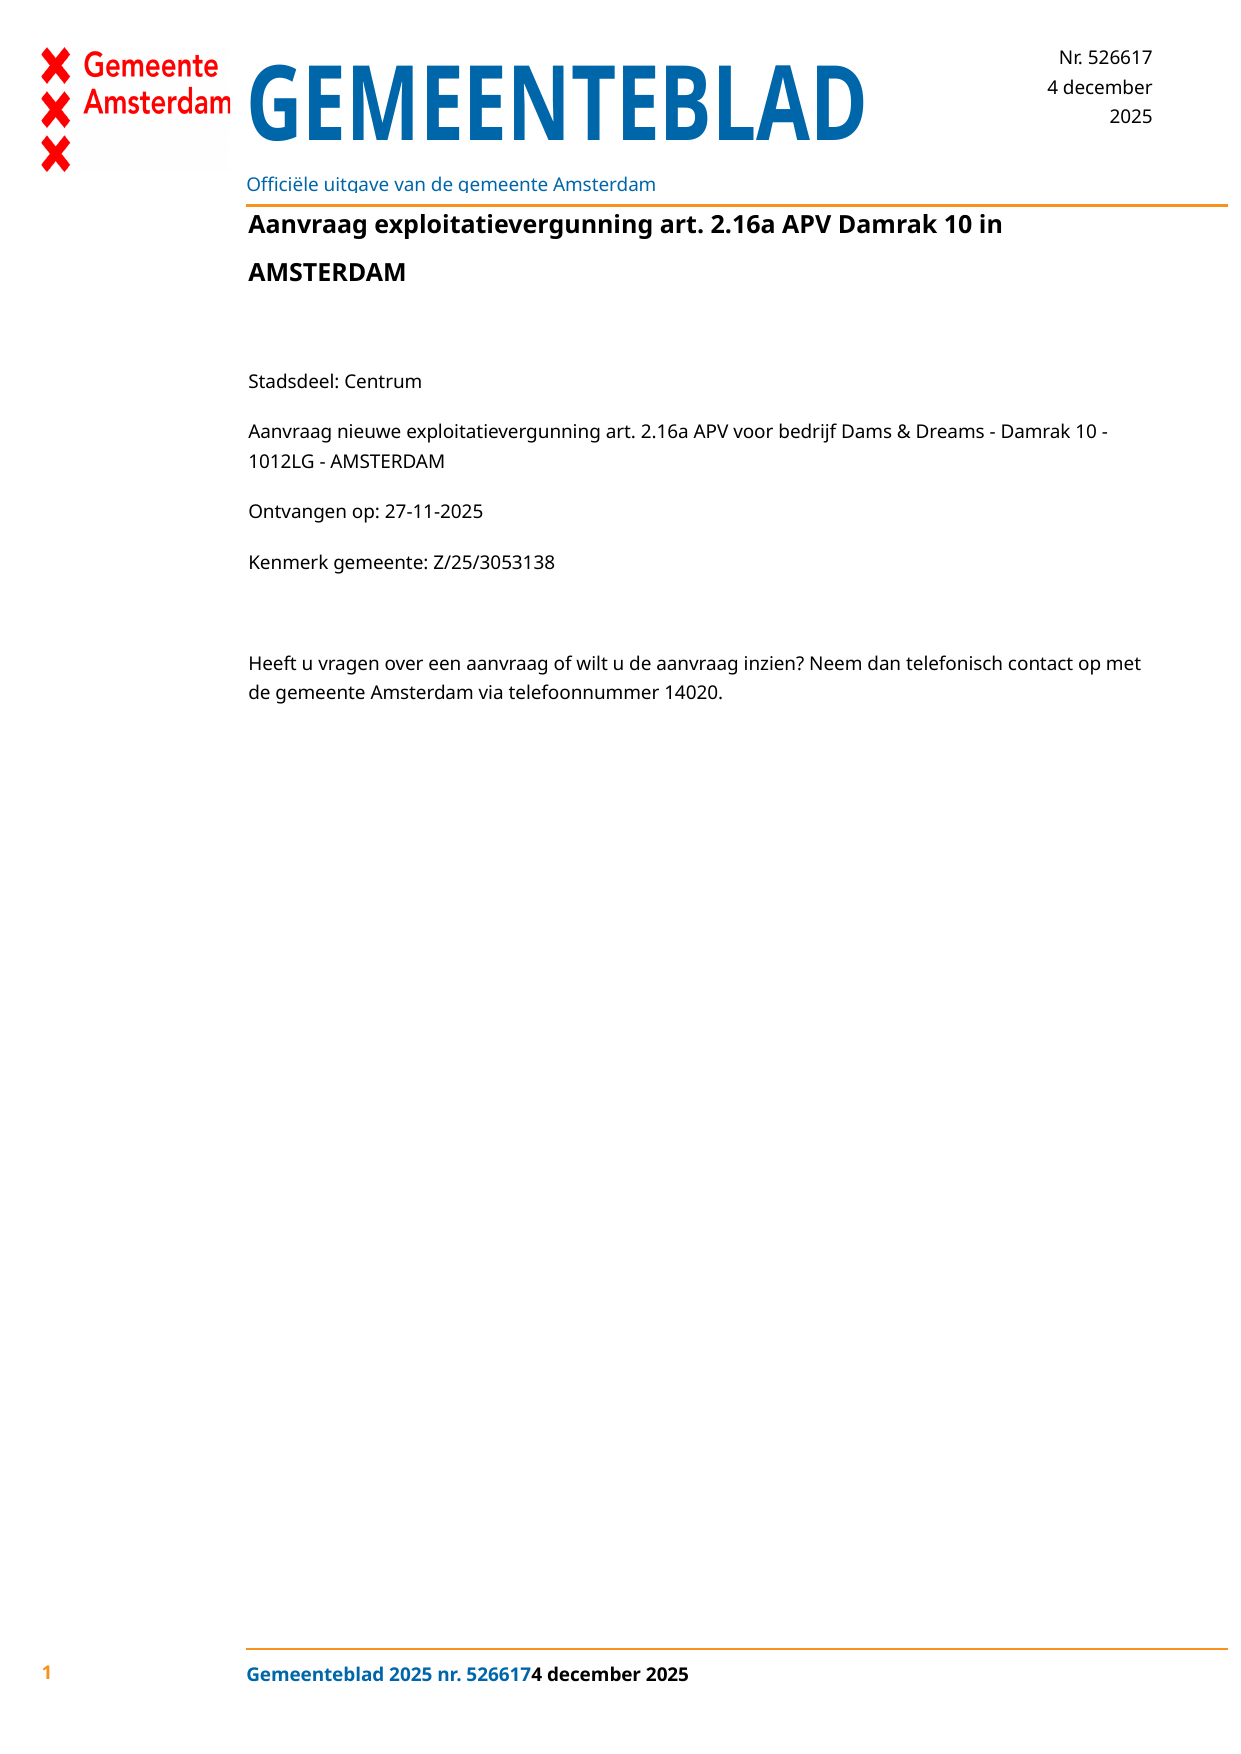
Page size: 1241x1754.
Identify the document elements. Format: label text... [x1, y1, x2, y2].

text Aanvraag nieuwe exploitatievergunning art. 2.16a APV voor bedrijf Dams & Dreams - Damrak 10 - 1012LG - AMSTERDAM [248, 419, 1152, 474]
text Kenmerk gemeente: Z/25/3053138 [248, 549, 1152, 575]
text Aanvraag exploitatievergunning art. 2.16a APV Damrak 10 in AMSTERDAM [248, 207, 1152, 288]
picture [41, 47, 231, 172]
text Stadsdeel: Centrum [248, 368, 1152, 394]
text Heeft u vragen over een aanvraag of wilt u de aanvraag inzien? Neem dan telefonisch contact op met de gemeente Amsterdam via telefoonnummer 14020. [248, 650, 1152, 705]
text Ontvangen op: 27-11-2025 [248, 499, 1152, 524]
